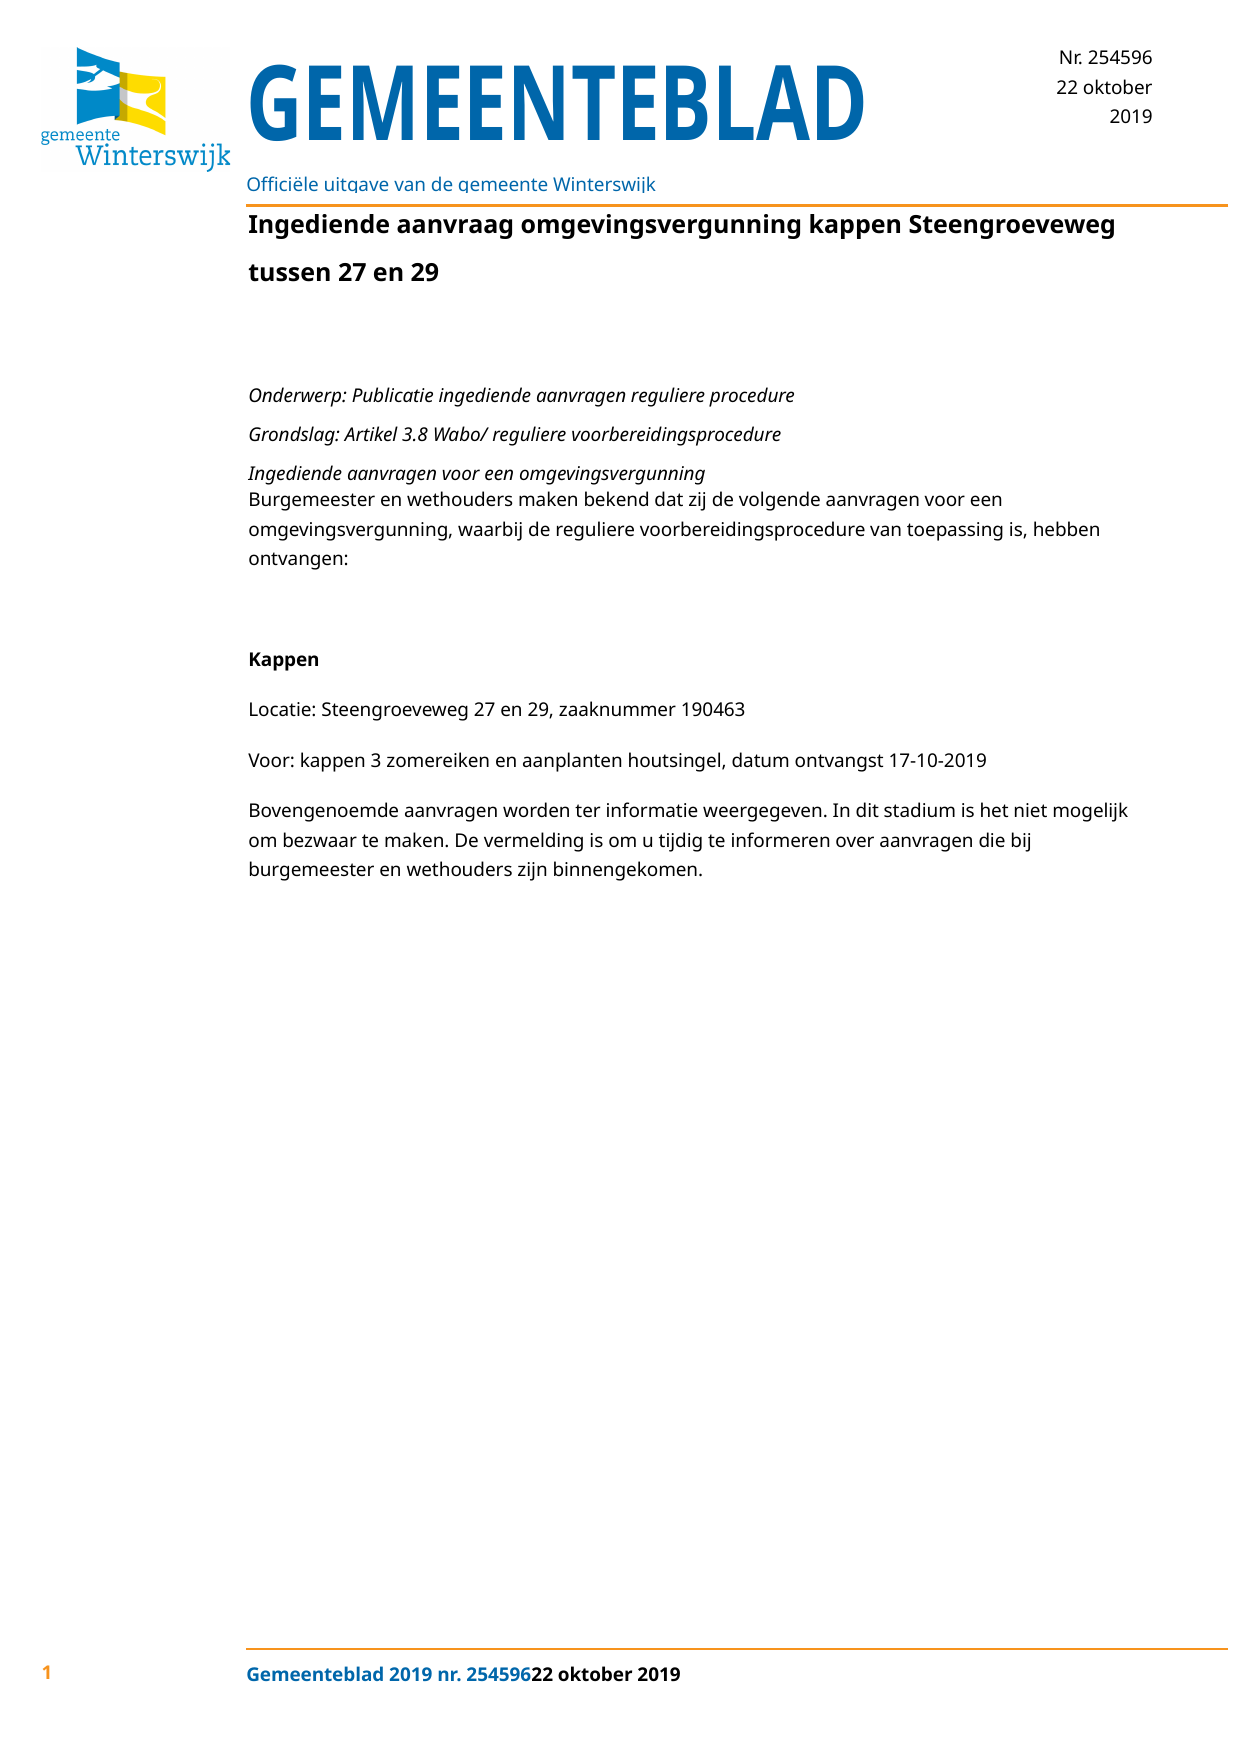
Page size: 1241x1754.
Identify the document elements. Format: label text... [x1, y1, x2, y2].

text Onderwerp: Publicatie ingediende aanvragen reguliere procedure [248, 382, 1152, 408]
text Kappen [248, 646, 1152, 672]
text Grondslag: Artikel 3.8 Wabo/ reguliere voorbereidingsprocedure [248, 421, 1152, 447]
text Burgemeester en wethouders maken bekend dat zij de volgende aanvragen voor een omgevingsvergunning, waarbij de reguliere voorbereidingsprocedure van toepassing is, hebben ontvangen: [248, 486, 1152, 571]
picture [225, 153, 231, 162]
text Voor: kappen 3 zomereiken en aanplanten houtsingel, datum ontvangst 17-10-2019 [248, 747, 1152, 773]
text Ingediende aanvragen voor een omgevingsvergunning [248, 460, 1152, 486]
text Ingediende aanvraag omgevingsvergunning kappen Steengroeveweg tussen 27 en 29 [248, 207, 1152, 288]
text Bovengenoemde aanvragen worden ter informatie weergegeven. In dit stadium is het niet mogelijk om bezwaar te maken. De vermelding is om u tijdig te informeren over aanvragen die bij burgemeester en wethouders zijn binnengekomen. [248, 797, 1152, 882]
picture [41, 47, 231, 172]
text Locatie: Steengroeveweg 27 en 29, zaaknummer 190463 [248, 697, 1152, 722]
